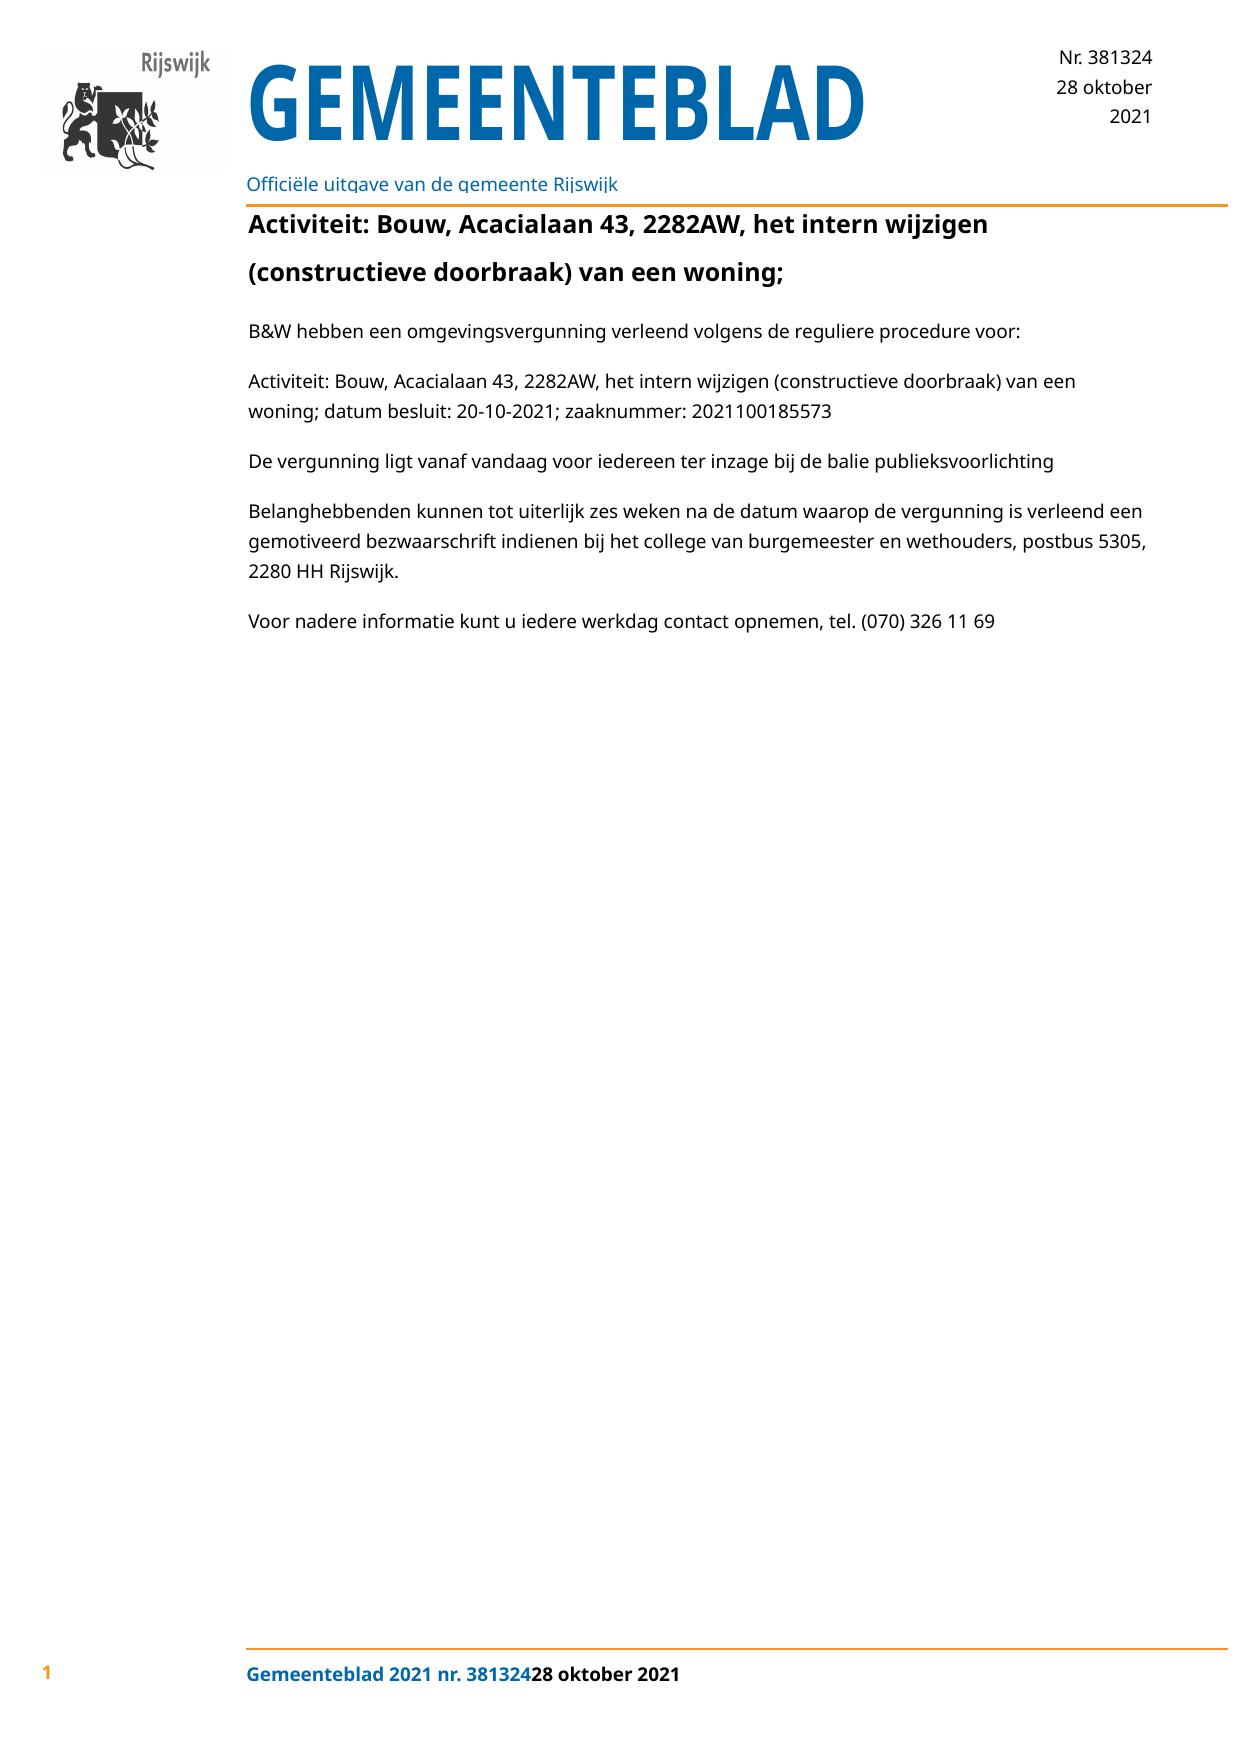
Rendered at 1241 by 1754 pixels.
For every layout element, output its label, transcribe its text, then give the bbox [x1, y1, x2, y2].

text De vergunning ligt vanaf vandaag voor iedereen ter inzage bij de balie publieksvoorlichting [248, 448, 1152, 474]
text B&W hebben een omgevingsvergunning verleend volgens de reguliere procedure voor: [248, 318, 1152, 344]
picture [41, 47, 231, 172]
text Belanghebbenden kunnen tot uiterlijk zes weken na de datum waarop de vergunning is verleend een gemotiveerd bezwaarschrift indienen bij het college van burgemeester en wethouders, postbus 5305, 2280 HH Rijswijk. [248, 499, 1152, 584]
text Voor nadere informatie kunt u iedere werkdag contact opnemen, tel. (070) 326 11 69 [248, 608, 1152, 634]
text Activiteit: Bouw, Acacialaan 43, 2282AW, het intern wijzigen (constructieve doorbraak) van een woning; [248, 207, 1152, 288]
text Activiteit: Bouw, Acacialaan 43, 2282AW, het intern wijzigen (constructieve doorbraak) van een woning; datum besluit: 20-10-2021; zaaknummer: 2021100185573 [248, 368, 1152, 424]
